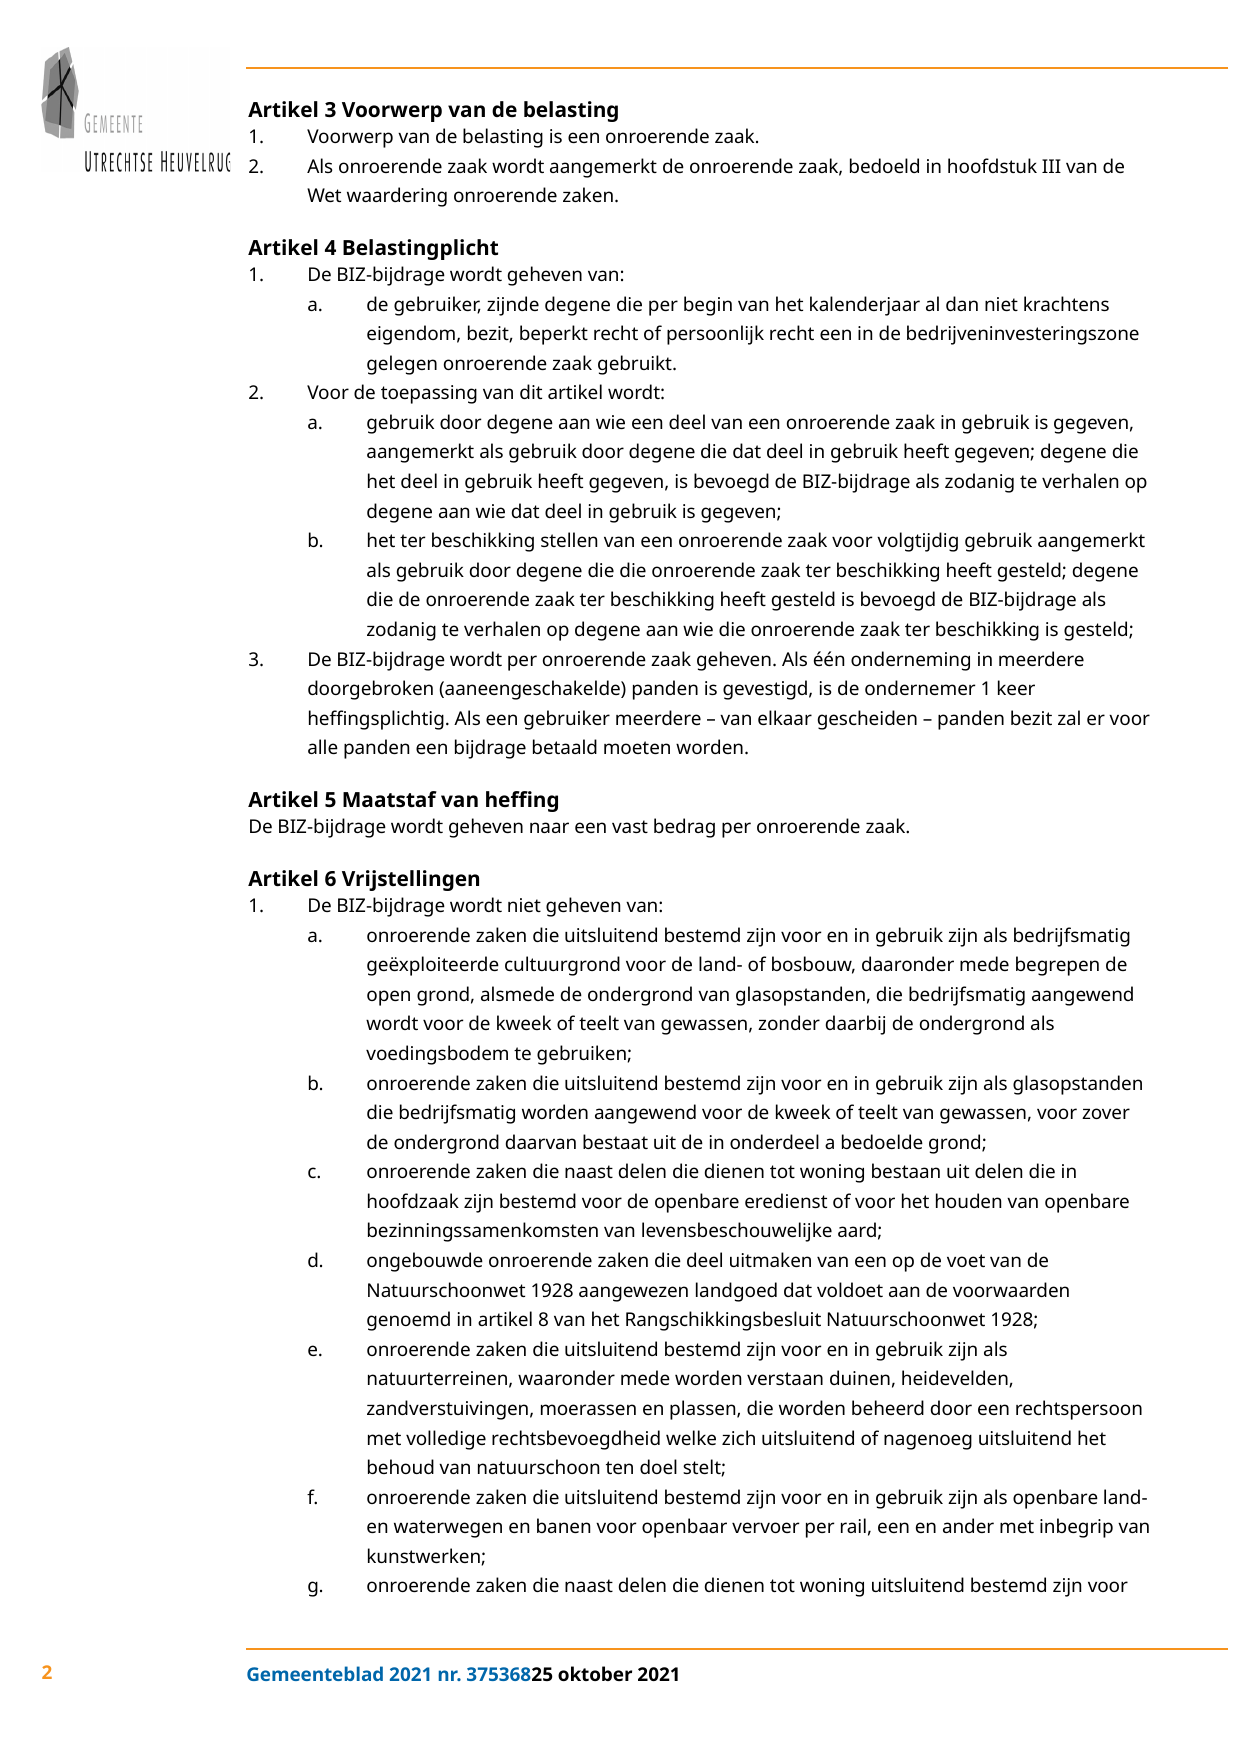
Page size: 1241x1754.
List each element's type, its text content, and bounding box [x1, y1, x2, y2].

list Voor de toepassing van dit artikel wordt: [248, 379, 1152, 405]
list de gebruiker, zijnde degene die per begin van het kalenderjaar al dan niet krachtens eigendom, bezit, beperkt recht of persoonlijk recht een in de bedrijveninvesteringszone gelegen onroerende zaak gebruikt. [307, 291, 1152, 376]
list onroerende zaken die uitsluitend bestemd zijn voor en in gebruik zijn als glasopstanden die bedrijfsmatig worden aangewend voor de kweek of teelt van gewassen, voor zover de ondergrond daarvan bestaat uit de in onderdeel a bedoelde grond; [307, 1070, 1152, 1155]
list onroerende zaken die uitsluitend bestemd zijn voor en in gebruik zijn als natuurterreinen, waaronder mede worden verstaan duinen, heidevelden, zandverstuivingen, moerassen en plassen, die worden beheerd door een rechtspersoon met volledige rechtsbevoegdheid welke zich uitsluitend of nagenoeg uitsluitend het behoud van natuurschoon ten doel stelt; [307, 1336, 1152, 1480]
text Artikel 3 Voorwerp van de belasting [248, 95, 1152, 123]
list onroerende zaken die naast delen die dienen tot woning uitsluitend bestemd zijn voor [307, 1573, 1152, 1598]
text Artikel 6 Vrijstellingen [248, 864, 1152, 892]
picture [41, 47, 231, 172]
text De BIZ-bijdrage wordt geheven naar een vast bedrag per onroerende zaak. [248, 813, 1152, 839]
list gebruik door degene aan wie een deel van een onroerende zaak in gebruik is gegeven, aangemerkt als gebruik door degene die dat deel in gebruik heeft gegeven; degene die het deel in gebruik heeft gegeven, is bevoegd de BIZ-bijdrage als zodanig te verhalen op degene aan wie dat deel in gebruik is gegeven; [307, 409, 1152, 524]
text Artikel 5 Maatstaf van heffing [248, 785, 1152, 813]
list onroerende zaken die uitsluitend bestemd zijn voor en in gebruik zijn als openbare land- en waterwegen en banen voor openbaar vervoer per rail, een en ander met inbegrip van kunstwerken; [307, 1484, 1152, 1569]
text Artikel 4 Belastingplicht [248, 233, 1152, 261]
list De BIZ-bijdrage wordt niet geheven van: [248, 892, 1152, 918]
list Voorwerp van de belasting is een onroerende zaak. [248, 123, 1152, 149]
list onroerende zaken die uitsluitend bestemd zijn voor en in gebruik zijn als bedrijfsmatig geëxploiteerde cultuurgrond voor de land- of bosbouw, daaronder mede begrepen de open grond, alsmede de ondergrond van glasopstanden, die bedrijfsmatig aangewend wordt voor de kweek of teelt van gewassen, zonder daarbij de ondergrond als voedingsbodem te gebruiken; [307, 922, 1152, 1066]
list Als onroerende zaak wordt aangemerkt de onroerende zaak, bedoeld in hoofdstuk III van de Wet waardering onroerende zaken. [248, 153, 1152, 208]
list het ter beschikking stellen van een onroerende zaak voor volgtijdig gebruik aangemerkt als gebruik door degene die die onroerende zaak ter beschikking heeft gesteld; degene die de onroerende zaak ter beschikking heeft gesteld is bevoegd de BIZ-bijdrage als zodanig te verhalen op degene aan wie die onroerende zaak ter beschikking is gesteld; [307, 527, 1152, 642]
list De BIZ-bijdrage wordt per onroerende zaak geheven. Als één onderneming in meerdere doorgebroken (aaneengeschakelde) panden is gevestigd, is de ondernemer 1 keer heffingsplichtig. Als een gebruiker meerdere – van elkaar gescheiden – panden bezit zal er voor alle panden een bijdrage betaald moeten worden. [248, 646, 1152, 760]
list onroerende zaken die naast delen die dienen tot woning bestaan uit delen die in hoofdzaak zijn bestemd voor de openbare eredienst of voor het houden van openbare bezinningssamenkomsten van levensbeschouwelijke aard; [307, 1158, 1152, 1243]
list ongebouwde onroerende zaken die deel uitmaken van een op de voet van de Natuurschoonwet 1928 aangewezen landgoed dat voldoet aan de voorwaarden genoemd in artikel 8 van het Rangschikkingsbesluit Natuurschoonwet 1928; [307, 1247, 1152, 1332]
list De BIZ-bijdrage wordt geheven van: [248, 261, 1152, 287]
